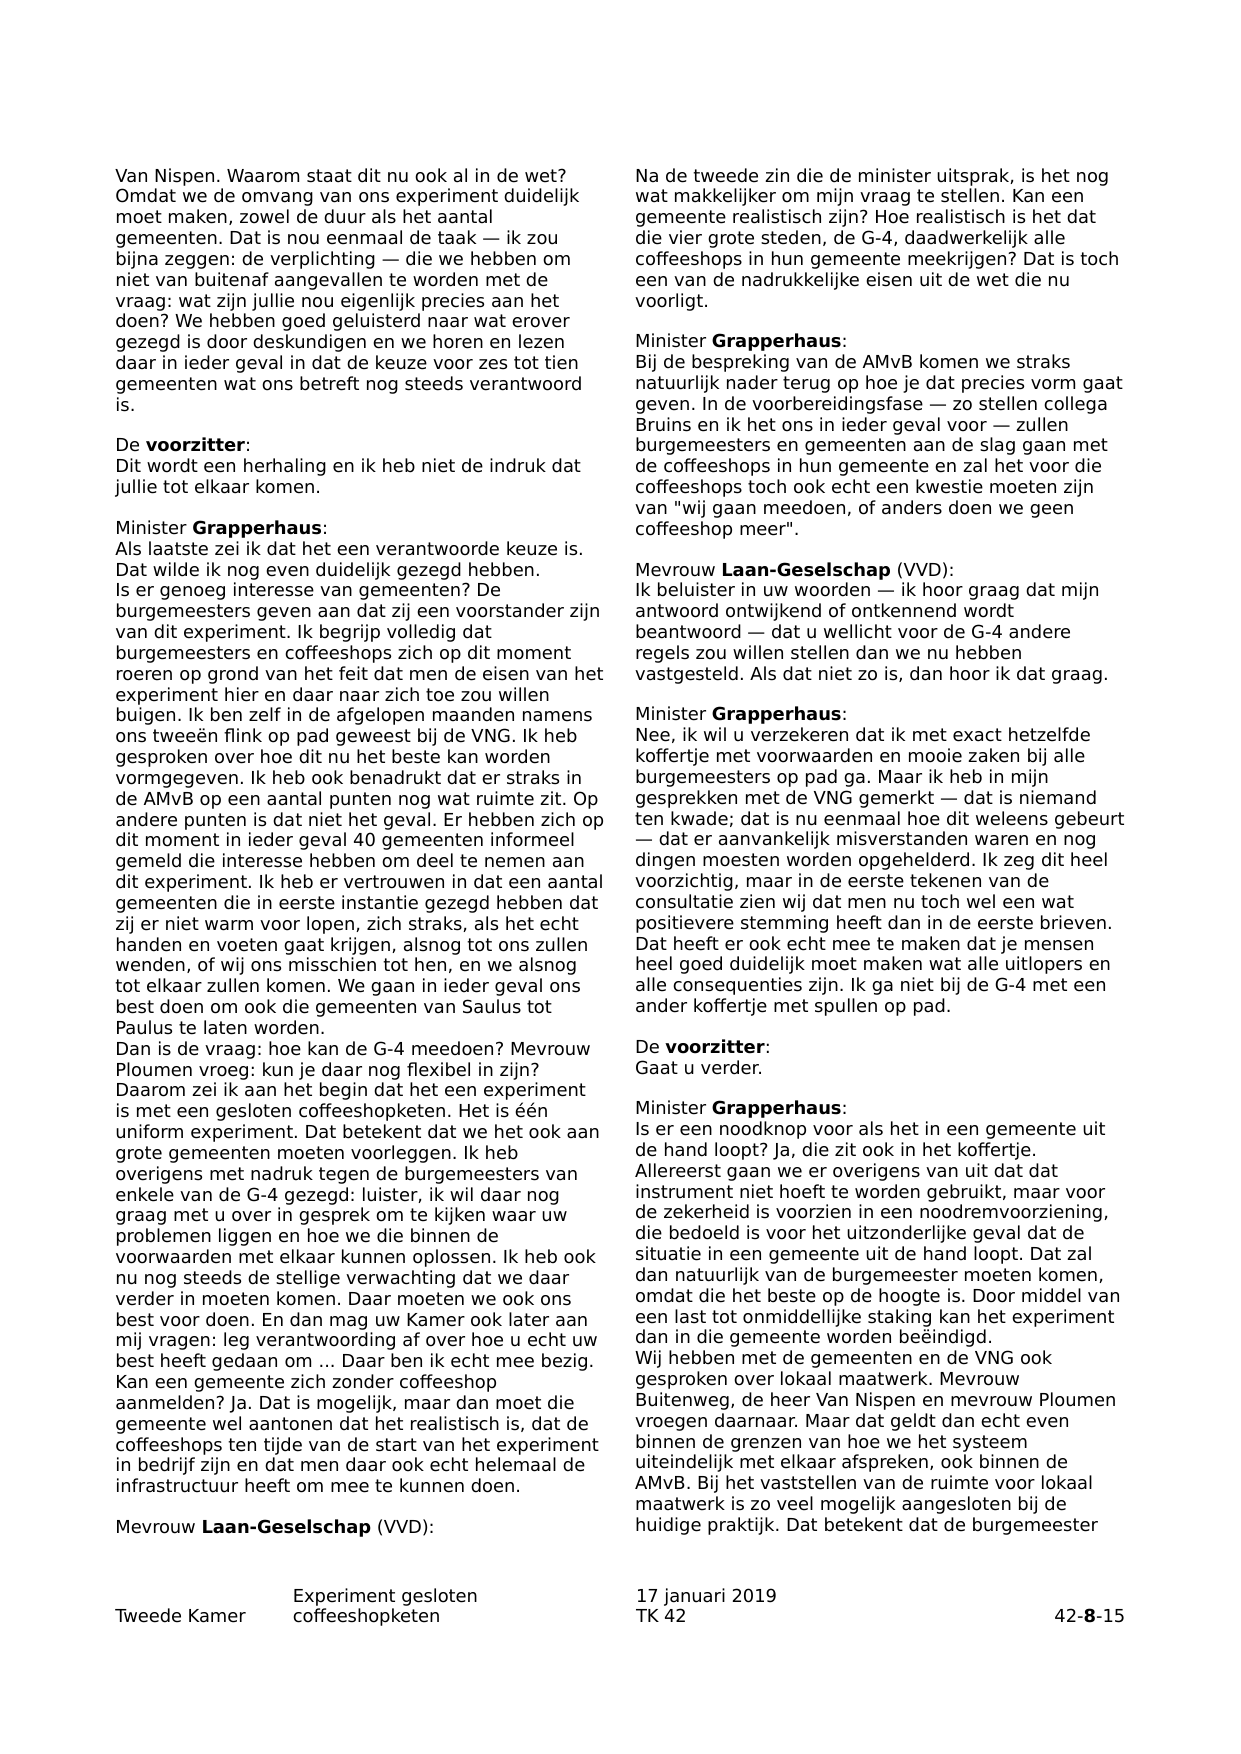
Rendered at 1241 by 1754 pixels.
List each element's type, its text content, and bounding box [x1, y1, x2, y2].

text Minister Grapperhaus: [635, 704, 1125, 725]
text Kan een gemeente zich zonder coffeeshop aanmelden? Ja. Dat is mogelijk, maar dan moet die gemeente wel aantonen dat het realistisch is, dat de coffeeshops ten tijde van de start van het experiment in bedrijf zijn en dat men daar ook echt helemaal de infrastructuur heeft om mee te kunnen doen. [115, 1372, 605, 1497]
text Minister Grapperhaus: [115, 518, 605, 538]
text Dit wordt een herhaling en ik heb niet de indruk dat jullie tot elkaar komen. [115, 456, 605, 498]
text Is er genoeg interesse van gemeenten? De burgemeesters geven aan dat zij een voorstander zijn van dit experiment. Ik begrijp volledig dat burgemeesters en coffeeshops zich op dit moment roeren op grond van het feit dat men de eisen van het experiment hier en daar naar zich toe zou willen buigen. Ik ben zelf in de afgelopen maanden namens ons tweeën flink op pad geweest bij de VNG. Ik heb gesproken over hoe dit nu het beste kan worden vormgegeven. Ik heb ook benadrukt dat er straks in de AMvB op een aantal punten nog wat ruimte zit. Op andere punten is dat niet het geval. Er hebben zich op dit moment in ieder geval 40 gemeenten informeel gemeld die interesse hebben om deel te nemen aan dit experiment. Ik heb er vertrouwen in dat een aantal gemeenten die in eerste instantie gezegd hebben dat zij er niet warm voor lopen, zich straks, als het echt handen en voeten gaat krijgen, alsnog tot ons zullen wenden, of wij ons misschien tot hen, en we alsnog tot elkaar zullen komen. We gaan in ieder geval ons best doen om ook die gemeenten van Saulus tot Paulus te laten worden. [115, 580, 605, 1038]
text Nee, ik wil u verzekeren dat ik met exact hetzelfde koffertje met voorwaarden en mooie zaken bij alle burgemeesters op pad ga. Maar ik heb in mijn gesprekken met de VNG gemerkt — dat is niemand ten kwade; dat is nu eenmaal hoe dit weleens gebeurt — dat er aanvankelijk misverstanden waren en nog dingen moesten worden opgehelderd. Ik zeg dit heel voorzichtig, maar in de eerste tekenen van de consultatie zien wij dat men nu toch wel een wat positievere stemming heeft dan in de eerste brieven. Dat heeft er ook echt mee te maken dat je mensen heel goed duidelijk moet maken wat alle uitlopers en alle consequenties zijn. Ik ga niet bij de G-4 met een ander koffertje met spullen op pad. [635, 725, 1125, 1017]
text Bij de bespreking van de AMvB komen we straks natuurlijk nader terug op hoe je dat precies vorm gaat geven. In de voorbereidingsfase — zo stellen collega Bruins en ik het ons in ieder geval voor — zullen burgemeesters en gemeenten aan de slag gaan met de coffeeshops in hun gemeente en zal het voor die coffeeshops toch ook echt een kwestie moeten zijn van "wij gaan meedoen, of anders doen we geen coffeeshop meer". [635, 352, 1125, 539]
text De voorzitter: [115, 435, 605, 456]
text Dan is de vraag: hoe kan de G-4 meedoen? Mevrouw Ploumen vroeg: kun je daar nog flexibel in zijn? Daarom zei ik aan het begin dat het een experiment is met een gesloten coffeeshopketen. Het is één uniform experiment. Dat betekent dat we het ook aan grote gemeenten moeten voorleggen. Ik heb overigens met nadruk tegen de burgemeesters van enkele van de G-4 gezegd: luister, ik wil daar nog graag met u over in gesprek om te kijken waar uw problemen liggen en hoe we die binnen de voorwaarden met elkaar kunnen oplossen. Ik heb ook nu nog steeds de stellige verwachting dat we daar verder in moeten komen. Daar moeten we ook ons best voor doen. En dan mag uw Kamer ook later aan mij vragen: leg verantwoording af over hoe u echt uw best heeft gedaan om ... Daar ben ik echt mee bezig. [115, 1038, 605, 1372]
text De voorzitter: [635, 1037, 1125, 1057]
text Mevrouw Laan-Geselschap (VVD): [115, 1517, 605, 1537]
text Ik beluister in uw woorden — ik hoor graag dat mijn antwoord ontwijkend of ontkennend wordt beantwoord — dat u wellicht voor de G-4 andere regels zou willen stellen dan we nu hebben vastgesteld. Als dat niet zo is, dan hoor ik dat graag. [635, 580, 1125, 684]
text Na de tweede zin die de minister uitsprak, is het nog wat makkelijker om mijn vraag te stellen. Kan een gemeente realistisch zijn? Hoe realistisch is het dat die vier grote steden, de G-4, daadwerkelijk alle coffeeshops in hun gemeente meekrijgen? Dat is toch een van de nadrukkelijke eisen uit de wet die nu voorligt. [635, 165, 1125, 311]
text Mevrouw Laan-Geselschap (VVD): [635, 559, 1125, 580]
text Van Nispen. Waarom staat dit nu ook al in de wet? Omdat we de omvang van ons experiment duidelijk moet maken, zowel de duur als het aantal gemeenten. Dat is nou eenmaal de taak — ik zou bijna zeggen: de verplichting — die we hebben om niet van buitenaf aangevallen te worden met de vraag: wat zijn jullie nou eigenlijk precies aan het doen? We hebben goed geluisterd naar wat erover gezegd is door deskundigen en we horen en lezen daar in ieder geval in dat de keuze voor zes tot tien gemeenten wat ons betreft nog steeds verantwoord is. [115, 165, 605, 415]
text Minister Grapperhaus: [635, 331, 1125, 352]
text Minister Grapperhaus: [635, 1098, 1125, 1119]
text Gaat u verder. [635, 1057, 1125, 1078]
text Wij hebben met de gemeenten en de VNG ook gesproken over lokaal maatwerk. Mevrouw Buitenweg, de heer Van Nispen en mevrouw Ploumen vroegen daarnaar. Maar dat geldt dan echt even binnen de grenzen van hoe we het systeem uiteindelijk met elkaar afspreken, ook binnen de AMvB. Bij het vaststellen van de ruimte voor lokaal maatwerk is zo veel mogelijk aangesloten bij de huidige praktijk. Dat betekent dat de burgemeester [635, 1348, 1125, 1536]
text Als laatste zei ik dat het een verantwoorde keuze is. Dat wilde ik nog even duidelijk gezegd hebben. [115, 538, 605, 580]
text Is er een noodknop voor als het in een gemeente uit de hand loopt? Ja, die zit ook in het koffertje. Allereerst gaan we er overigens van uit dat dat instrument niet hoeft te worden gebruikt, maar voor de zekerheid is voorzien in een noodremvoorziening, die bedoeld is voor het uitzonderlijke geval dat de situatie in een gemeente uit de hand loopt. Dat zal dan natuurlijk van de burgemeester moeten komen, omdat die het beste op de hoogte is. Door middel van een last tot onmiddellijke staking kan het experiment dan in die gemeente worden beëindigd. [635, 1119, 1125, 1348]
